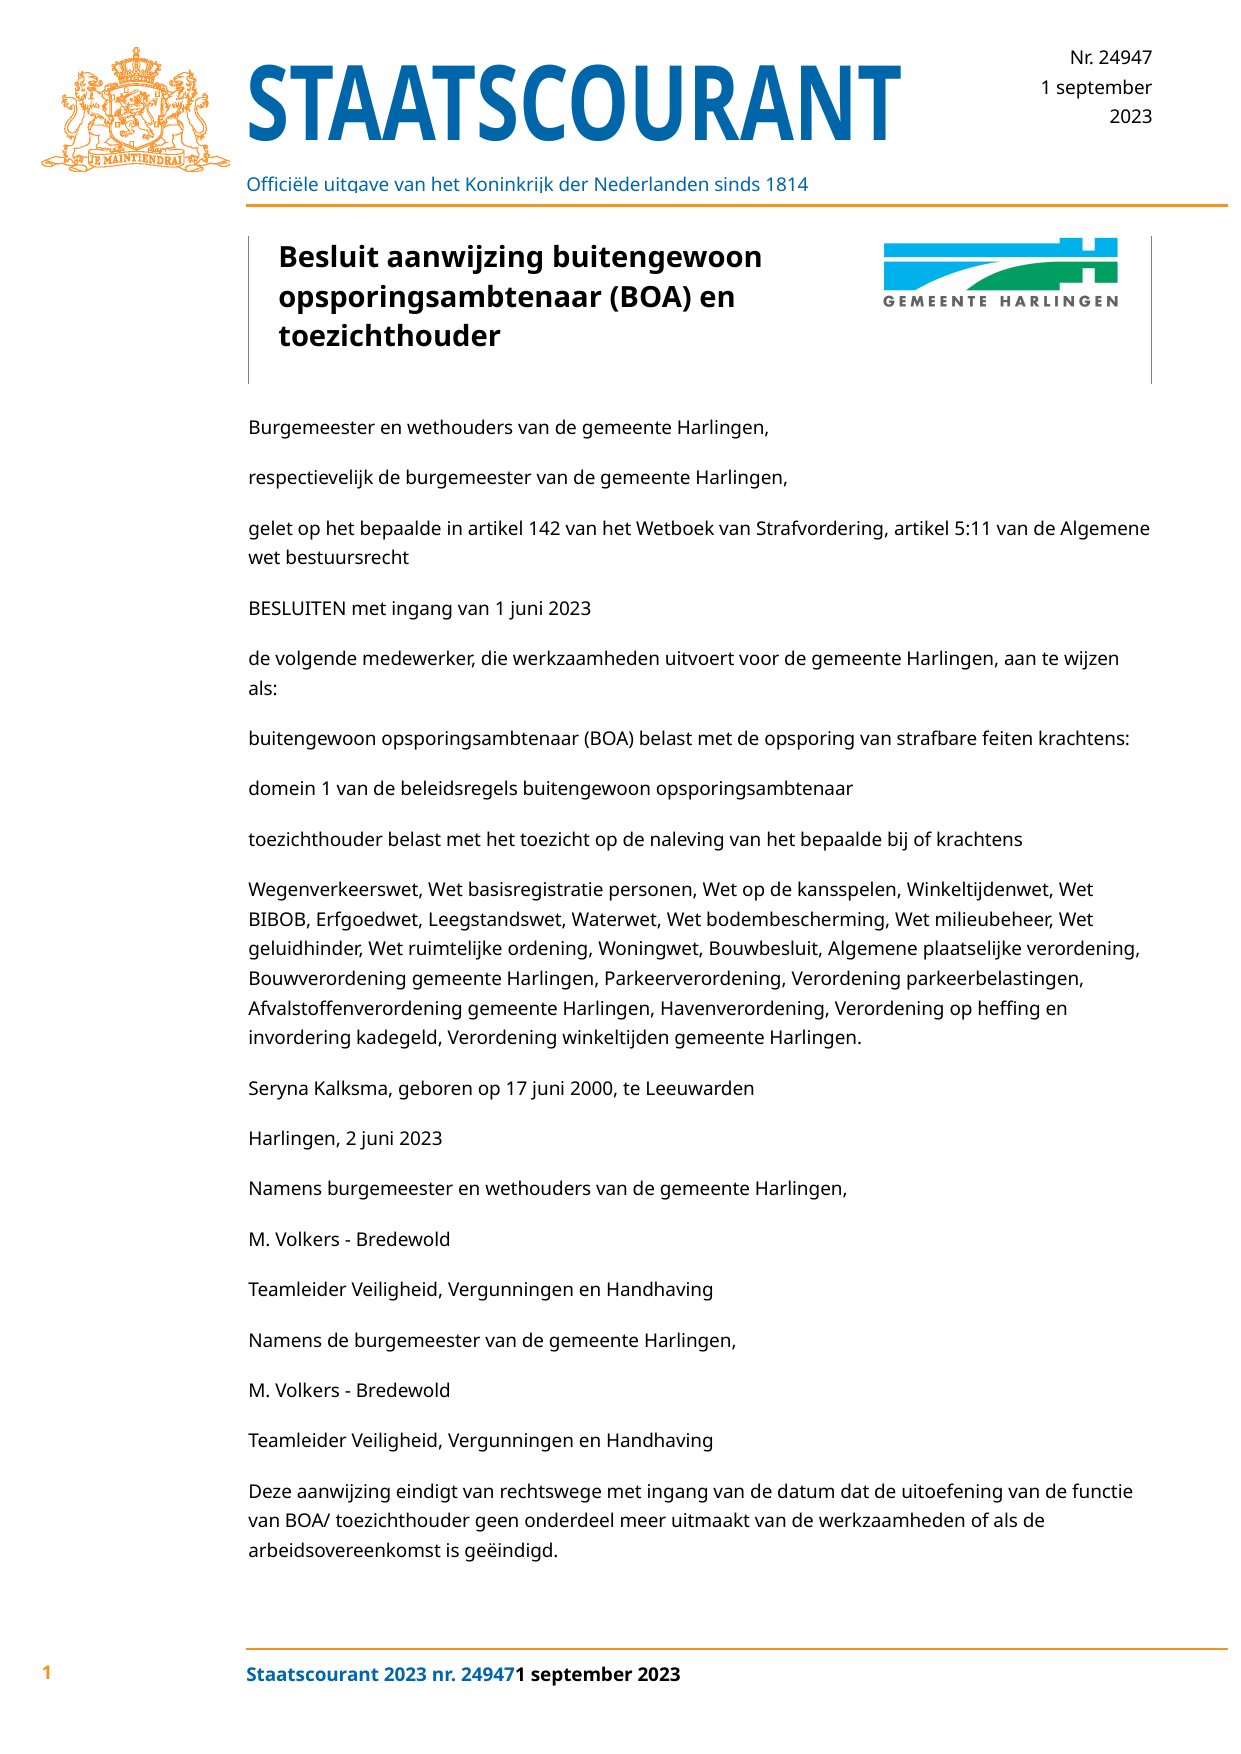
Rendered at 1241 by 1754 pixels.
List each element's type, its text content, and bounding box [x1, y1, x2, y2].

text Teamleider Veiligheid, Vergunningen en Handhaving [248, 1276, 1152, 1302]
picture [41, 47, 231, 172]
text Deze aanwijzing eindigt van rechtswege met ingang van de datum dat de uitoefening van de functie van BOA/ toezichthouder geen onderdeel meer uitmaakt van de werkzaamheden of als de arbeidsovereenkomst is geëindigd. [248, 1478, 1152, 1563]
text M. Volkers - Bredewold [248, 1226, 1152, 1252]
text gelet op het bepaalde in artikel 142 van het Wetboek van Strafvordering, artikel 5:11 van de Algemene wet bestuursrecht [248, 515, 1152, 570]
text respectievelijk de burgemeester van de gemeente Harlingen, [248, 464, 1152, 490]
text toezichthouder belast met het toezicht op de naleving van het bepaalde bij of krachtens [248, 826, 1152, 852]
text domein 1 van de beleidsregels buitengewoon opsporingsambtenaar [248, 776, 1152, 801]
text Wegenverkeerswet, Wet basisregistratie personen, Wet op de kansspelen, Winkeltijdenwet, Wet BIBOB, Erfgoedwet, Leegstandswet, Waterwet, Wet bodembescherming, Wet milieubeheer, Wet geluidhinder, Wet ruimtelijke ordening, Woningwet, Bouwbesluit, Algemene plaatselijke verordening, Bouwverordening gemeente Harlingen, Parkeerverordening, Verordening parkeerbelastingen, Afvalstoffenverordening gemeente Harlingen, Havenverordening, Verordening op heffing en invordering kadegeld, Verordening winkeltijden gemeente Harlingen. [248, 876, 1152, 1050]
text Namens de burgemeester van de gemeente Harlingen, [248, 1327, 1152, 1353]
text Harlingen, 2 juni 2023 [248, 1125, 1152, 1151]
text BESLUITEN met ingang van 1 juni 2023 [248, 595, 1152, 621]
text buitengewoon opsporingsambtenaar (BOA) belast met de opsporing van strafbare feiten krachtens: [248, 725, 1152, 751]
table_header Besluit aanwijzing buitengewoon opsporingsambtenaar (BOA) en toezichthouder [249, 236, 850, 384]
text Burgemeester en wethouders van de gemeente Harlingen, [248, 414, 1152, 440]
text Seryna Kalksma, geboren op 17 juni 2000, te Leeuwarden [248, 1075, 1152, 1101]
text Teamleider Veiligheid, Vergunningen en Handhaving [248, 1428, 1152, 1453]
text de volgende medewerker, die werkzaamheden uitvoert voor de gemeente Harlingen, aan te wijzen als: [248, 645, 1152, 701]
text Namens burgemeester en wethouders van de gemeente Harlingen, [248, 1176, 1152, 1201]
text M. Volkers - Bredewold [248, 1377, 1152, 1403]
table_header [850, 236, 1151, 384]
picture [882, 236, 1119, 308]
